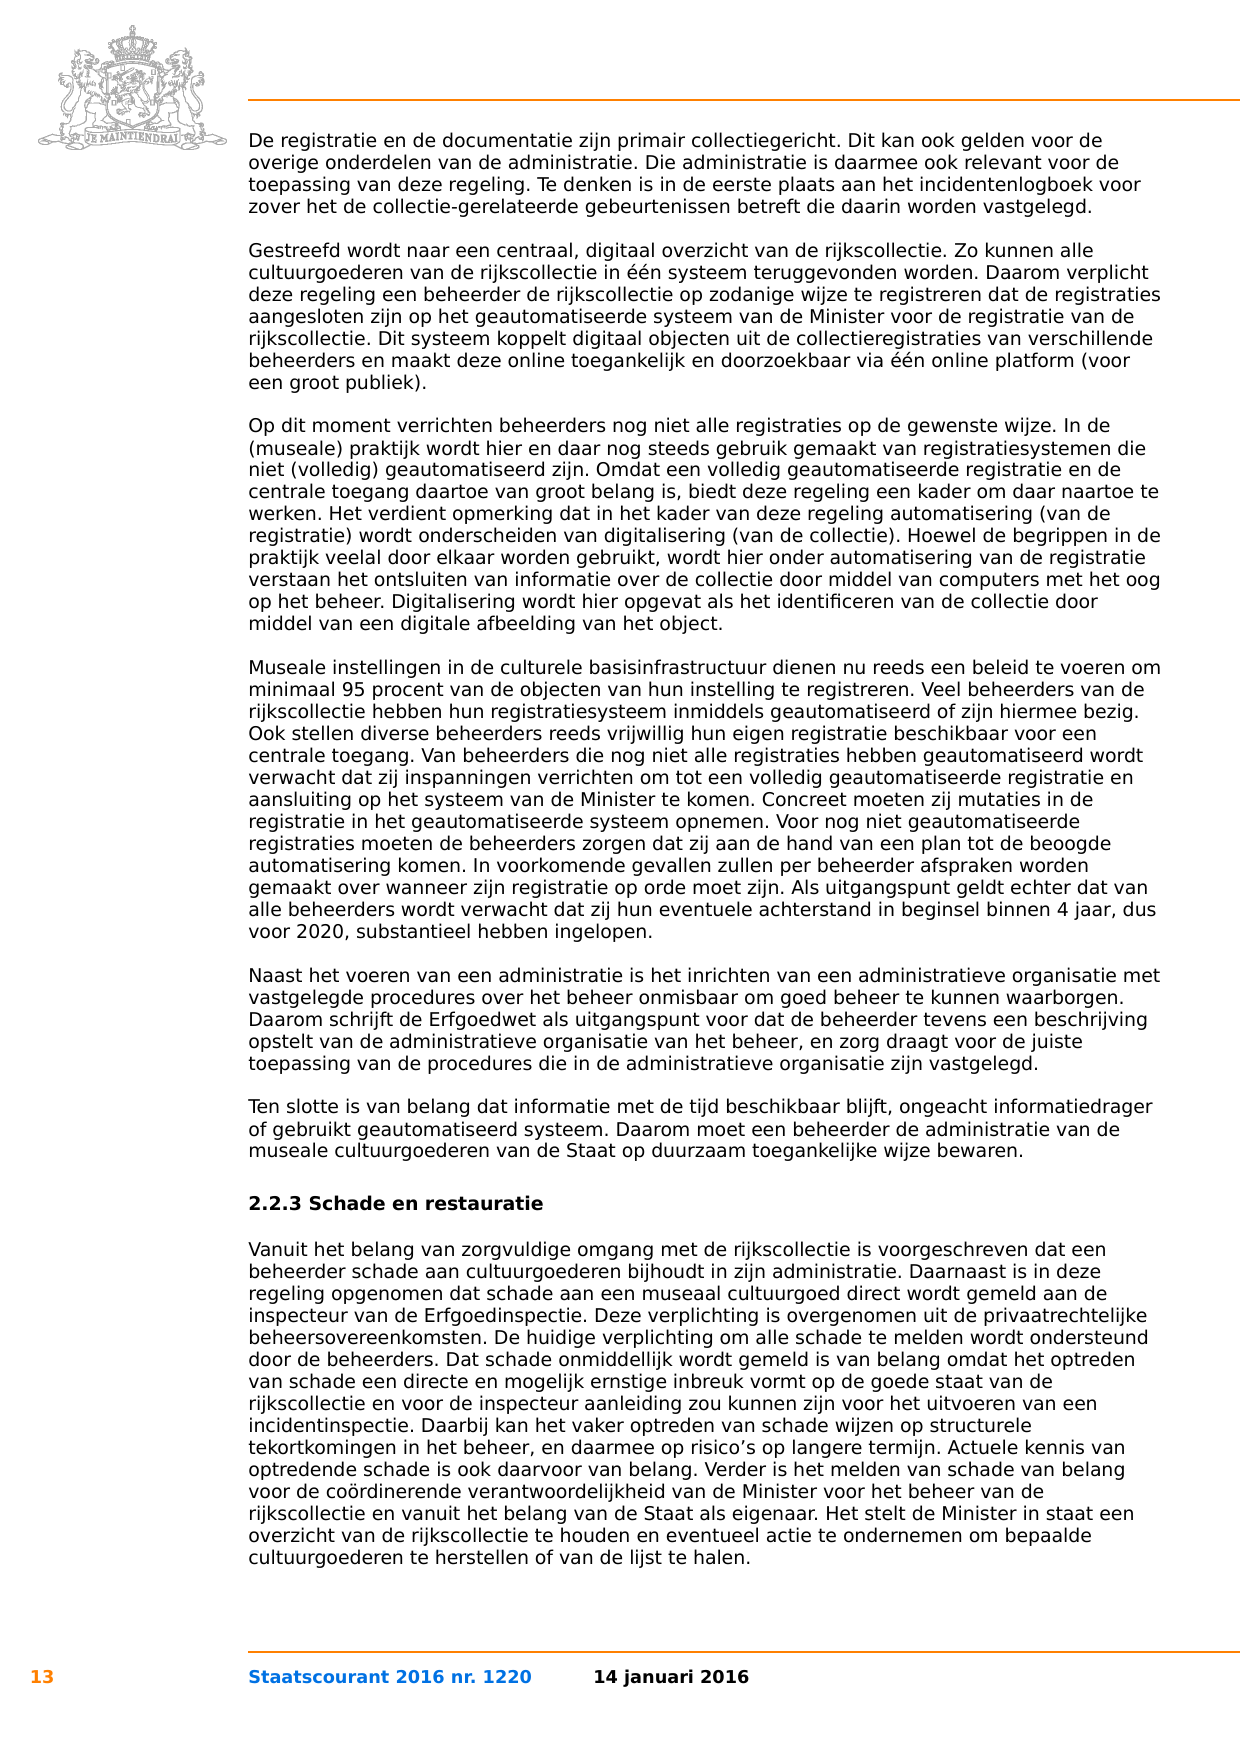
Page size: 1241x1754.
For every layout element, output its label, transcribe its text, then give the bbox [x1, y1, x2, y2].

text Op dit moment verrichten beheerders nog niet alle registraties op de gewenste wijze. In de (museale) praktijk wordt hier en daar nog steeds gebruik gemaakt van registratiesystemen die niet (volledig) geautomatiseerd zijn. Omdat een volledig geautomatiseerde registratie en de centrale toegang daartoe van groot belang is, biedt deze regeling een kader om daar naartoe te werken. Het verdient opmerking dat in het kader van deze regeling automatisering (van de registratie) wordt onderscheiden van digitalisering (van de collectie). Hoewel de begrippen in de praktijk veelal door elkaar worden gebruikt, wordt hier onder automatisering van de registratie verstaan het ontsluiten van informatie over de collectie door middel van computers met het oog op het beheer. Digitalisering wordt hier opgevat als het identificeren van de collectie door middel van een digitale afbeelding van het object. [248, 415, 1163, 635]
picture [38, 25, 227, 150]
text Gestreefd wordt naar een centraal, digitaal overzicht van de rijkscollectie. Zo kunnen alle cultuurgoederen van de rijkscollectie in één systeem teruggevonden worden. Daarom verplicht deze regeling een beheerder de rijkscollectie op zodanige wijze te registreren dat de registraties aangesloten zijn op het geautomatiseerde systeem van de Minister voor de registratie van de rijkscollectie. Dit systeem koppelt digitaal objecten uit de collectieregistraties van verschillende beheerders en maakt deze online toegankelijk en doorzoekbaar via één online platform (voor een groot publiek). [248, 240, 1163, 393]
text Museale instellingen in de culturele basisinfrastructuur dienen nu reeds een beleid te voeren om minimaal 95 procent van de objecten van hun instelling te registreren. Veel beheerders van de rijkscollectie hebben hun registratiesysteem inmiddels geautomatiseerd of zijn hiermee bezig. Ook stellen diverse beheerders reeds vrijwillig hun eigen registratie beschikbaar voor een centrale toegang. Van beheerders die nog niet alle registraties hebben geautomatiseerd wordt verwacht dat zij inspanningen verrichten om tot een volledig geautomatiseerde registratie en aansluiting op het systeem van de Minister te komen. Concreet moeten zij mutaties in de registratie in het geautomatiseerde systeem opnemen. Voor nog niet geautomatiseerde registraties moeten de beheerders zorgen dat zij aan de hand van een plan tot de beoogde automatisering komen. In voorkomende gevallen zullen per beheerder afspraken worden gemaakt over wanneer zijn registratie op orde moet zijn. Als uitgangspunt geldt echter dat van alle beheerders wordt verwacht dat zij hun eventuele achterstand in beginsel binnen 4 jaar, dus voor 2020, substantieel hebben ingelopen. [248, 657, 1163, 943]
text Naast het voeren van een administratie is het inrichten van een administratieve organisatie met vastgelegde procedures over het beheer onmisbaar om goed beheer te kunnen waarborgen. Daarom schrijft de Erfgoedwet als uitgangspunt voor dat de beheerder tevens een beschrijving opstelt van de administratieve organisatie van het beheer, en zorg draagt voor de juiste toepassing van de procedures die in de administratieve organisatie zijn vastgelegd. [248, 965, 1163, 1074]
text Ten slotte is van belang dat informatie met de tijd beschikbaar blijft, ongeacht informatiedrager of gebruikt geautomatiseerd systeem. Daarom moet een beheerder de administratie van de museale cultuurgoederen van de Staat op duurzaam toegankelijke wijze bewaren. [248, 1096, 1163, 1162]
subtitle 2.2.3 Schade en restauratie [248, 1192, 1163, 1214]
text Vanuit het belang van zorgvuldige omgang met de rijkscollectie is voorgeschreven dat een beheerder schade aan cultuurgoederen bijhoudt in zijn administratie. Daarnaast is in deze regeling opgenomen dat schade aan een museaal cultuurgoed direct wordt gemeld aan de inspecteur van de Erfgoedinspectie. Deze verplichting is overgenomen uit de privaatrechtelijke beheersovereenkomsten. De huidige verplichting om alle schade te melden wordt ondersteund door de beheerders. Dat schade onmiddellijk wordt gemeld is van belang omdat het optreden van schade een directe en mogelijk ernstige inbreuk vormt op de goede staat van de rijkscollectie en voor de inspecteur aanleiding zou kunnen zijn voor het uitvoeren van een incidentinspectie. Daarbij kan het vaker optreden van schade wijzen op structurele tekortkomingen in het beheer, en daarmee op risico’s op langere termijn. Actuele kennis van optredende schade is ook daarvoor van belang. Verder is het melden van schade van belang voor de coördinerende verantwoordelijkheid van de Minister voor het beheer van de rijkscollectie en vanuit het belang van de Staat als eigenaar. Het stelt de Minister in staat een overzicht van de rijkscollectie te houden en eventueel actie te ondernemen om bepaalde cultuurgoederen te herstellen of van de lijst te halen. [248, 1239, 1163, 1569]
text De registratie en de documentatie zijn primair collectiegericht. Dit kan ook gelden voor de overige onderdelen van de administratie. Die administratie is daarmee ook relevant voor de toepassing van deze regeling. Te denken is in de eerste plaats aan het incidentenlogboek voor zover het de collectie-gerelateerde gebeurtenissen betreft die daarin worden vastgelegd. [248, 130, 1163, 218]
